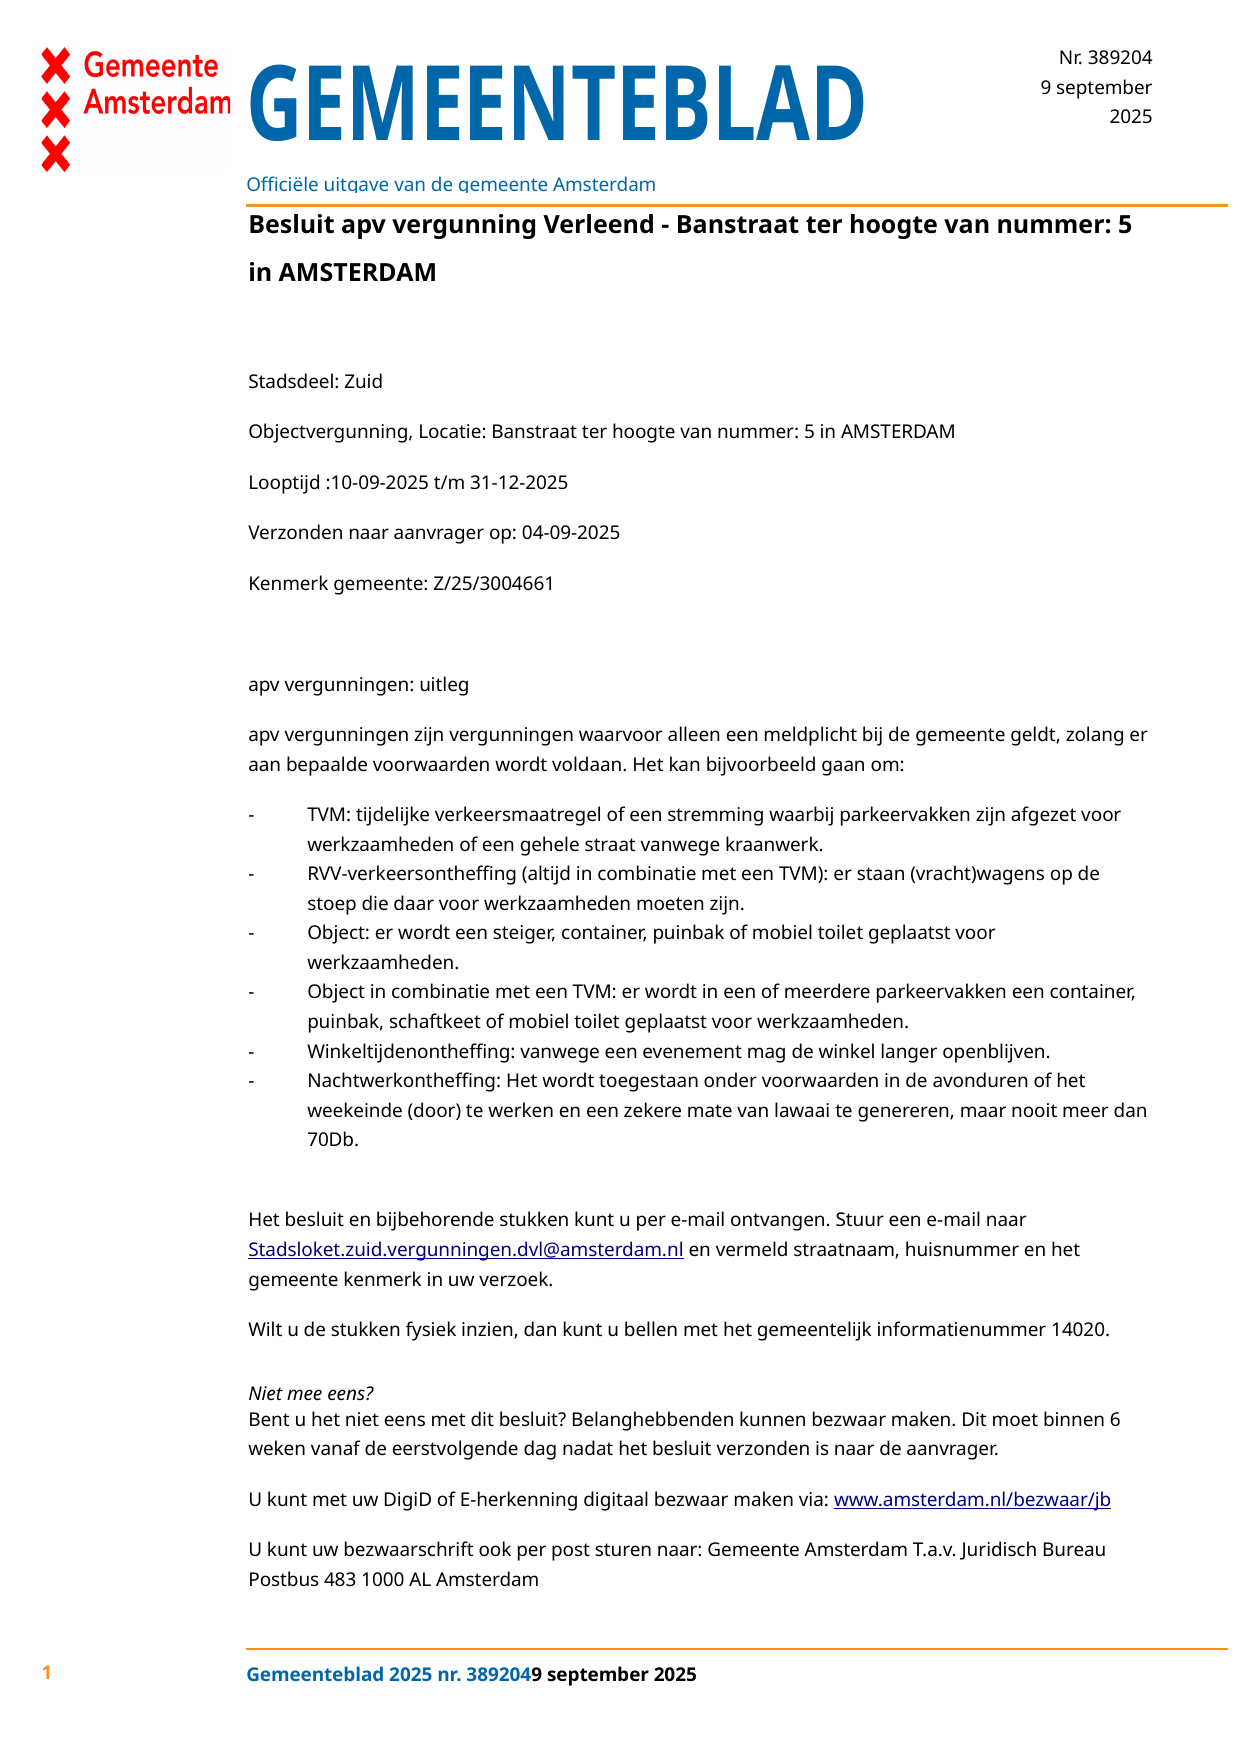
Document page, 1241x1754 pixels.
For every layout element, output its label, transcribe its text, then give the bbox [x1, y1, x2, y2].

text Looptijd :10-09-2025 t/m 31-12-2025 [248, 469, 1152, 495]
list Object in combinatie met een TVM: er wordt in een of meerdere parkeervakken een container, puinbak, schaftkeet of mobiel toilet geplaatst voor werkzaamheden. [248, 979, 1152, 1034]
text U kunt uw bezwaarschrift ook per post sturen naar: Gemeente Amsterdam T.a.v. Juridisch Bureau Postbus 483 1000 AL Amsterdam [248, 1536, 1152, 1592]
list Nachtwerkontheffing: Het wordt toegestaan onder voorwaarden in de avonduren of het weekeinde (door) te werken en een zekere mate van lawaai te genereren, maar nooit meer dan 70Db. [248, 1067, 1152, 1152]
text Het besluit en bijbehorende stukken kunt u per e-mail ontvangen. Stuur een e-mail naar Stadsloket.zuid.vergunningen.dvl@amsterdam.nl en vermeld straatnaam, huisnummer en het gemeente kenmerk in uw verzoek. [248, 1207, 1152, 1292]
text apv vergunningen zijn vergunningen waarvoor alleen een meldplicht bij de gemeente geldt, zolang er aan bepaalde voorwaarden wordt voldaan. Het kan bijvoorbeeld gaan om: [248, 721, 1152, 777]
text Niet mee eens? [248, 1380, 1152, 1406]
list Object: er wordt een steiger, container, puinbak of mobiel toilet geplaatst voor werkzaamheden. [248, 919, 1152, 975]
text U kunt met uw DigiD of E-herkenning digitaal bezwaar maken via: www.amsterdam.nl/bezwaar/jb [248, 1486, 1152, 1512]
list Winkeltijdenontheffing: vanwege een evenement mag de winkel langer openblijven. [248, 1038, 1152, 1064]
text Bent u het niet eens met dit besluit? Belanghebbenden kunnen bezwaar maken. Dit moet binnen 6 weken vanaf de eerstvolgende dag nadat het besluit verzonden is naar de aanvrager. [248, 1406, 1152, 1461]
list RVV-verkeersontheffing (altijd in combinatie met een TVM): er staan (vracht)wagens op de stoep die daar voor werkzaamheden moeten zijn. [248, 860, 1152, 916]
text Wilt u de stukken fysiek inzien, dan kunt u bellen met het gemeentelijk informatienummer 14020. [248, 1316, 1152, 1342]
text Kenmerk gemeente: Z/25/3004661 [248, 570, 1152, 596]
text Besluit apv vergunning Verleend - Banstraat ter hoogte van nummer: 5 in AMSTERDAM [248, 207, 1152, 288]
text apv vergunningen: uitleg [248, 671, 1152, 697]
text Stadsdeel: Zuid [248, 368, 1152, 394]
text Objectvergunning, Locatie: Banstraat ter hoogte van nummer: 5 in AMSTERDAM [248, 419, 1152, 444]
picture [41, 47, 231, 172]
list TVM: tijdelijke verkeersmaatregel of een stremming waarbij parkeervakken zijn afgezet voor werkzaamheden of een gehele straat vanwege kraanwerk. [248, 801, 1152, 857]
text Verzonden naar aanvrager op: 04-09-2025 [248, 519, 1152, 545]
